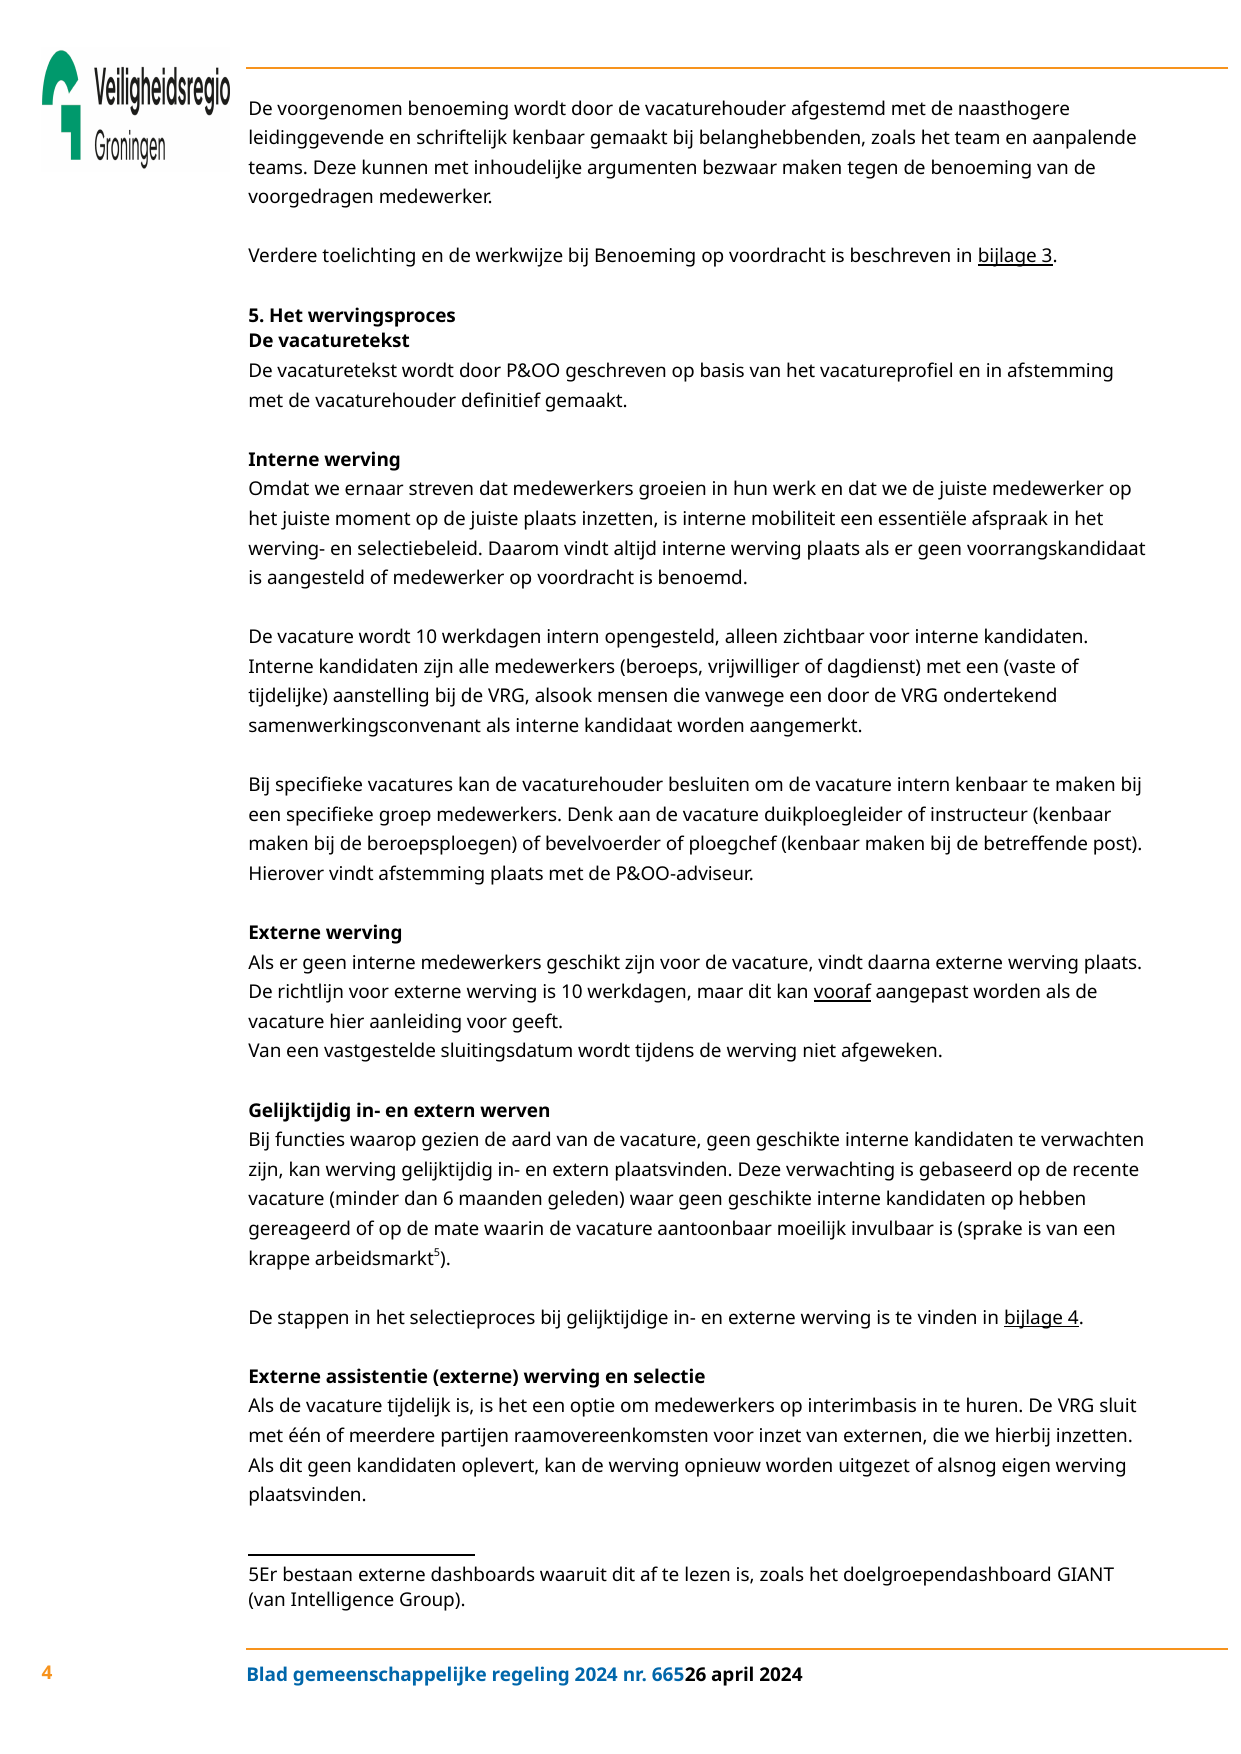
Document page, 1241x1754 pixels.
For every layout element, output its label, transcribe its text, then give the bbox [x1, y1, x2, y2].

text De voorgenomen benoeming wordt door de vacaturehouder afgestemd met de naasthogere leidinggevende en schriftelijk kenbaar gemaakt bij belanghebbenden, zoals het team en aanpalende teams. Deze kunnen met inhoudelijke argumenten bezwaar maken tegen de benoeming van de voorgedragen medewerker. [248, 95, 1152, 209]
text 5. Het wervingsproces [248, 302, 1152, 328]
text De stappen in het selectieproces bij gelijktijdige in- en externe werving is te vinden in bijlage 4. [248, 1304, 1152, 1329]
text Externe assistentie (externe) werving en selectie [248, 1363, 1152, 1389]
text Interne werving [248, 446, 1152, 472]
picture [41, 47, 231, 172]
text Verdere toelichting en de werkwijze bij Benoeming op voordracht is beschreven in bijlage 3. [248, 243, 1152, 268]
text Van een vastgestelde sluitingsdatum wordt tijdens de werving niet afgeweken. [248, 1038, 1152, 1063]
text De vacature wordt 10 werkdagen intern opengesteld, alleen zichtbaar voor interne kandidaten. [248, 623, 1152, 649]
text Bij functies waarop gezien de aard van de vacature, geen geschikte interne kandidaten te verwachten zijn, kan werving gelijktijdig in- en extern plaatsvinden. Deze verwachting is gebaseerd op de recente vacature (minder dan 6 maanden geleden) waar geen geschikte interne kandidaten op hebben gereageerd of op de mate waarin de vacature aantoonbaar moeilijk invulbaar is (sprake is van een krappe arbeidsmarkt). [248, 1126, 1152, 1270]
text Als de vacature tijdelijk is, is het een optie om medewerkers op interimbasis in te huren. De VRG sluit met één of meerdere partijen raamovereenkomsten voor inzet van externen, die we hierbij inzetten. Als dit geen kandidaten oplevert, kan de werving opnieuw worden uitgezet of alsnog eigen werving plaatsvinden. [248, 1393, 1152, 1507]
text De vacaturetekst wordt door P&OO geschreven op basis van het vacatureprofiel en in afstemming met de vacaturehouder definitief gemaakt. [248, 357, 1152, 412]
text Interne kandidaten zijn alle medewerkers (beroeps, vrijwilliger of dagdienst) met een (vaste of tijdelijke) aanstelling bij de VRG, alsook mensen die vanwege een door de VRG ondertekend samenwerkingsconvenant als interne kandidaat worden aangemerkt. [248, 653, 1152, 738]
text Bij specifieke vacatures kan de vacaturehouder besluiten om de vacature intern kenbaar te maken bij een specifieke groep medewerkers. Denk aan de vacature duikploegleider of instructeur (kenbaar maken bij de beroepsploegen) of bevelvoerder of ploegchef (kenbaar maken bij de betreffende post). Hierover vindt afstemming plaats met de P&OO-adviseur. [248, 771, 1152, 886]
text Omdat we ernaar streven dat medewerkers groeien in hun werk en dat we de juiste medewerker op het juiste moment op de juiste plaats inzetten, is interne mobiliteit een essentiële afspraak in het werving- en selectiebeleid. Daarom vindt altijd interne werving plaats als er geen voorrangskandidaat is aangesteld of medewerker op voordracht is benoemd. [248, 476, 1152, 590]
text De vacaturetekst [248, 328, 1152, 353]
text Er bestaan externe dashboards waaruit dit af te lezen is, zoals het doelgroependashboard GIANT (van Intelligence Group). [248, 1561, 1152, 1612]
text Als er geen interne medewerkers geschikt zijn voor de vacature, vindt daarna externe werving plaats. De richtlijn voor externe werving is 10 werkdagen, maar dit kan vooraf aangepast worden als de vacature hier aanleiding voor geeft. [248, 949, 1152, 1034]
text Externe werving [248, 919, 1152, 945]
text Gelijktijdig in- en extern werven [248, 1097, 1152, 1122]
